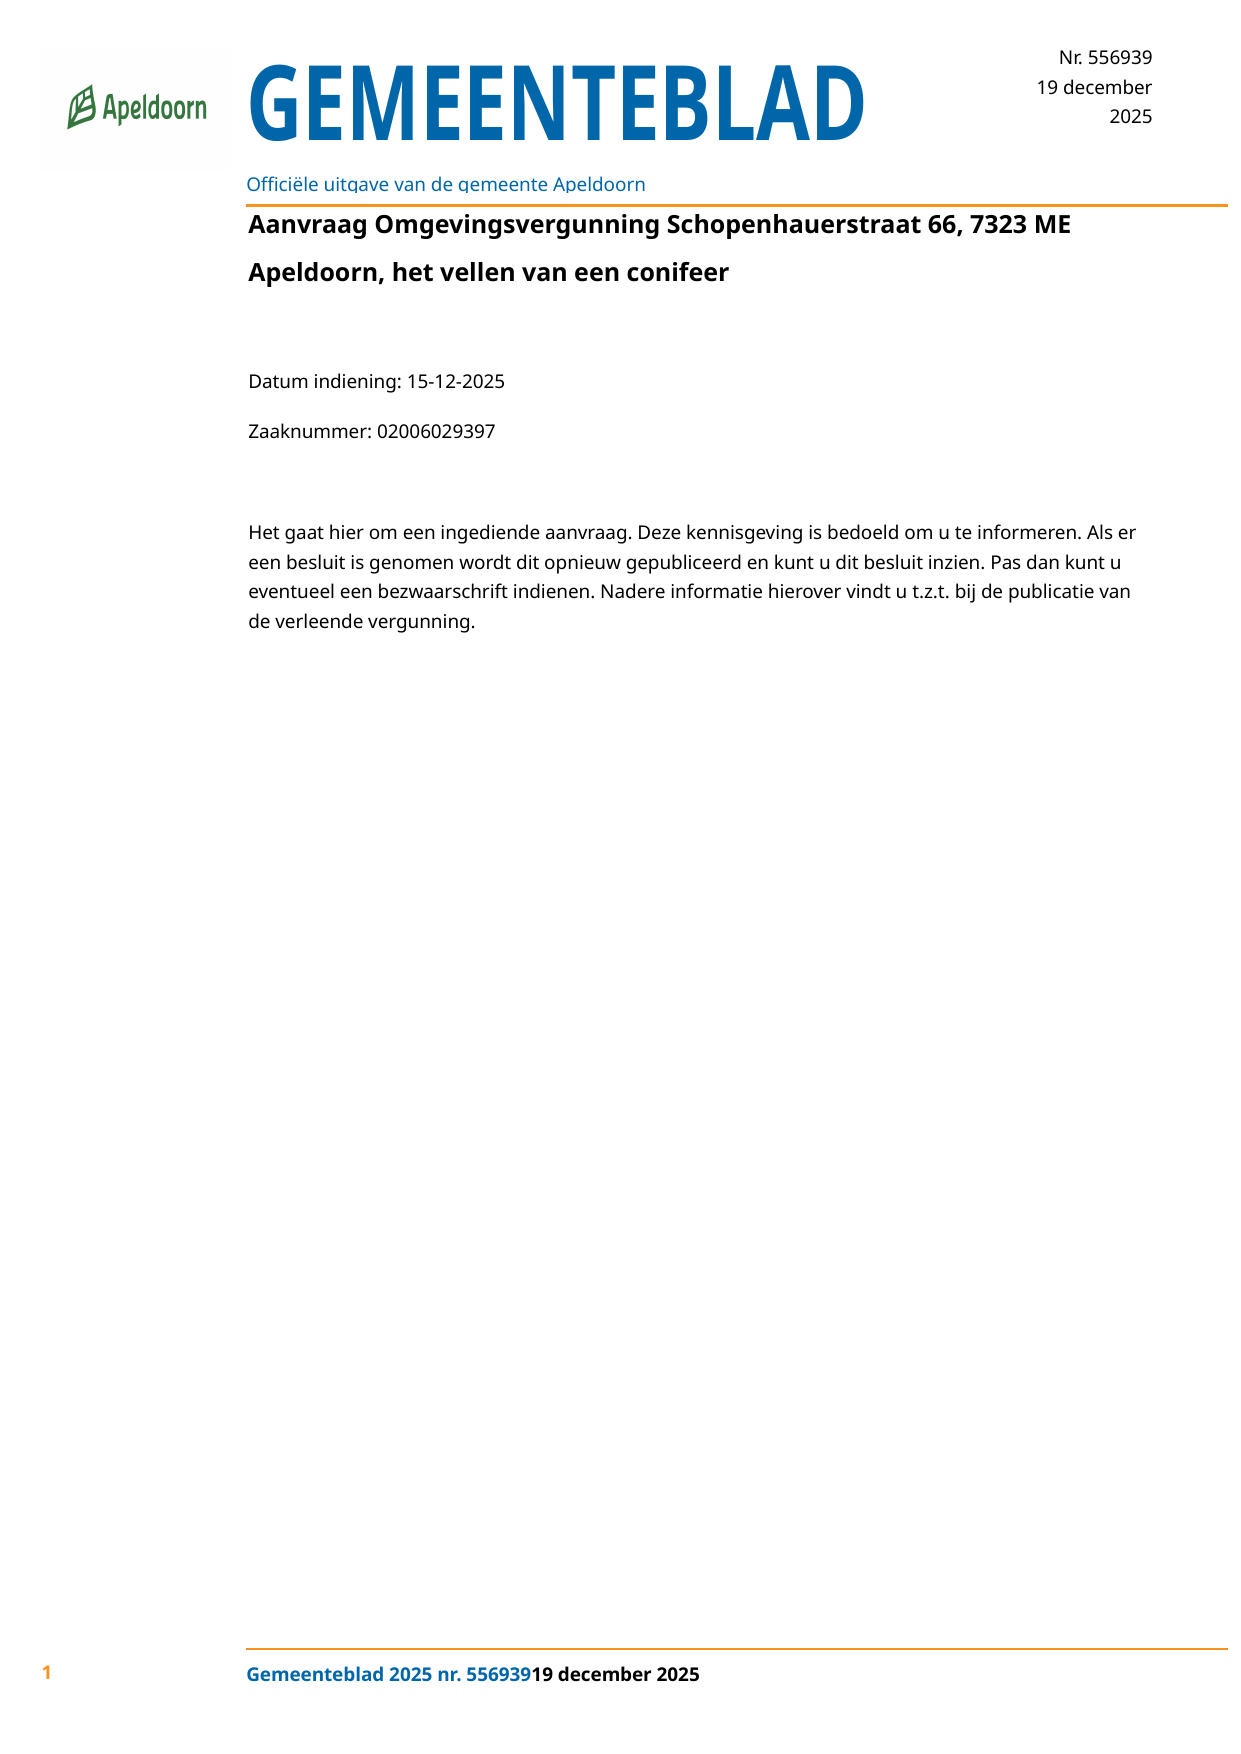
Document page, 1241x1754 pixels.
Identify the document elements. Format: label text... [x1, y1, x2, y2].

text Het gaat hier om een ingediende aanvraag. Deze kennisgeving is bedoeld om u te informeren. Als er een besluit is genomen wordt dit opnieuw gepubliceerd en kunt u dit besluit inzien. Pas dan kunt u eventueel een bezwaarschrift indienen. Nadere informatie hierover vindt u t.z.t. bij de publicatie van de verleende vergunning. [248, 519, 1152, 634]
text Zaaknummer: 02006029397 [248, 419, 1152, 444]
picture [41, 47, 231, 172]
text Datum indiening: 15-12-2025 [248, 368, 1152, 394]
text Aanvraag Omgevingsvergunning Schopenhauerstraat 66, 7323 ME Apeldoorn, het vellen van een conifeer [248, 207, 1152, 288]
